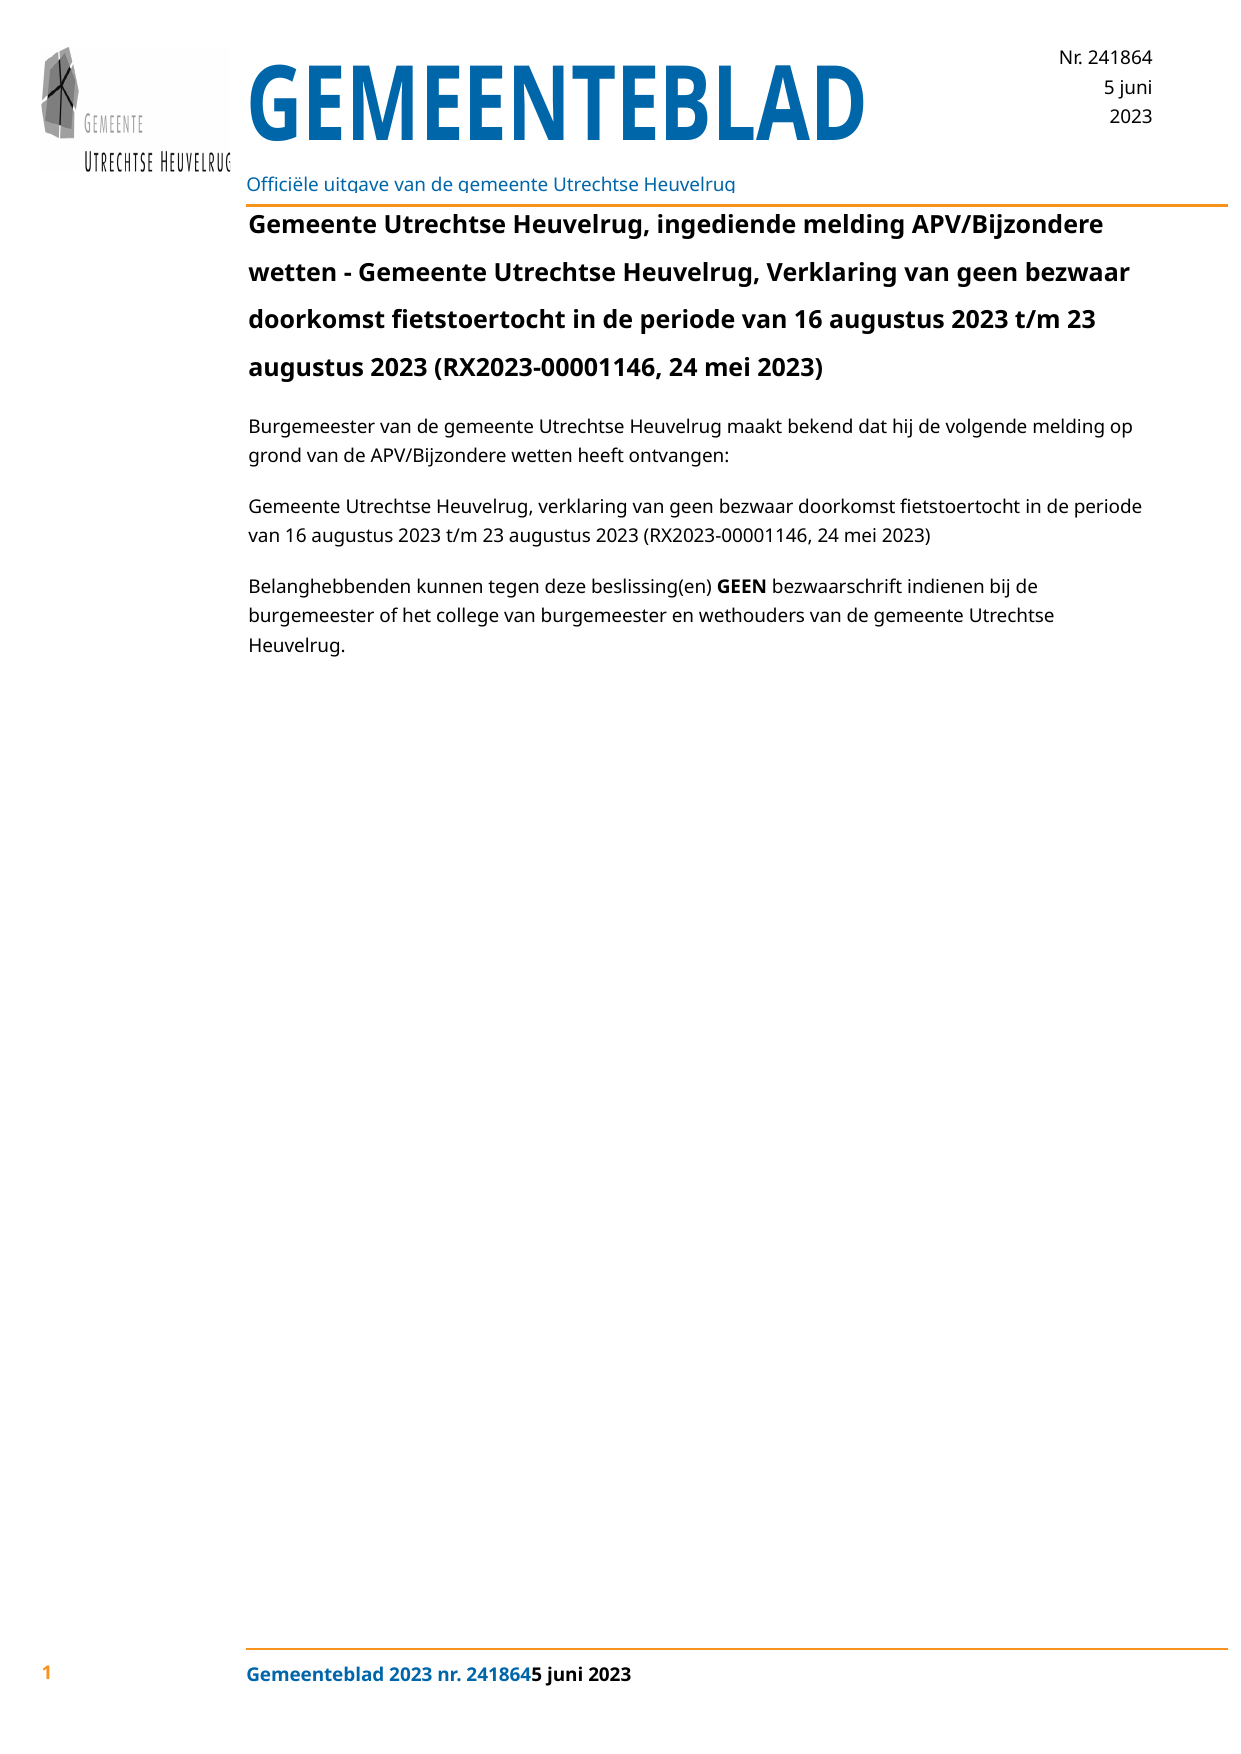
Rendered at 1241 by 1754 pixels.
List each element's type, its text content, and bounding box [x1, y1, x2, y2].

text Burgemeester van de gemeente Utrechtse Heuvelrug maakt bekend dat hij de volgende melding op grond van de APV/Bijzondere wetten heeft ontvangen: [248, 413, 1152, 468]
text Belanghebbenden kunnen tegen deze beslissing(en) GEEN bezwaarschrift indienen bij de burgemeester of het college van burgemeester en wethouders van de gemeente Utrechtse Heuvelrug. [248, 573, 1152, 658]
text Gemeente Utrechtse Heuvelrug, ingediende melding APV/Bijzondere wetten - Gemeente Utrechtse Heuvelrug, Verklaring van geen bezwaar doorkomst fietstoertocht in de periode van 16 augustus 2023 t/m 23 augustus 2023 (RX2023-00001146, 24 mei 2023) [248, 207, 1152, 384]
text Gemeente Utrechtse Heuvelrug, verklaring van geen bezwaar doorkomst fietstoertocht in de periode van 16 augustus 2023 t/m 23 augustus 2023 (RX2023-00001146, 24 mei 2023) [248, 493, 1152, 548]
picture [41, 47, 231, 172]
